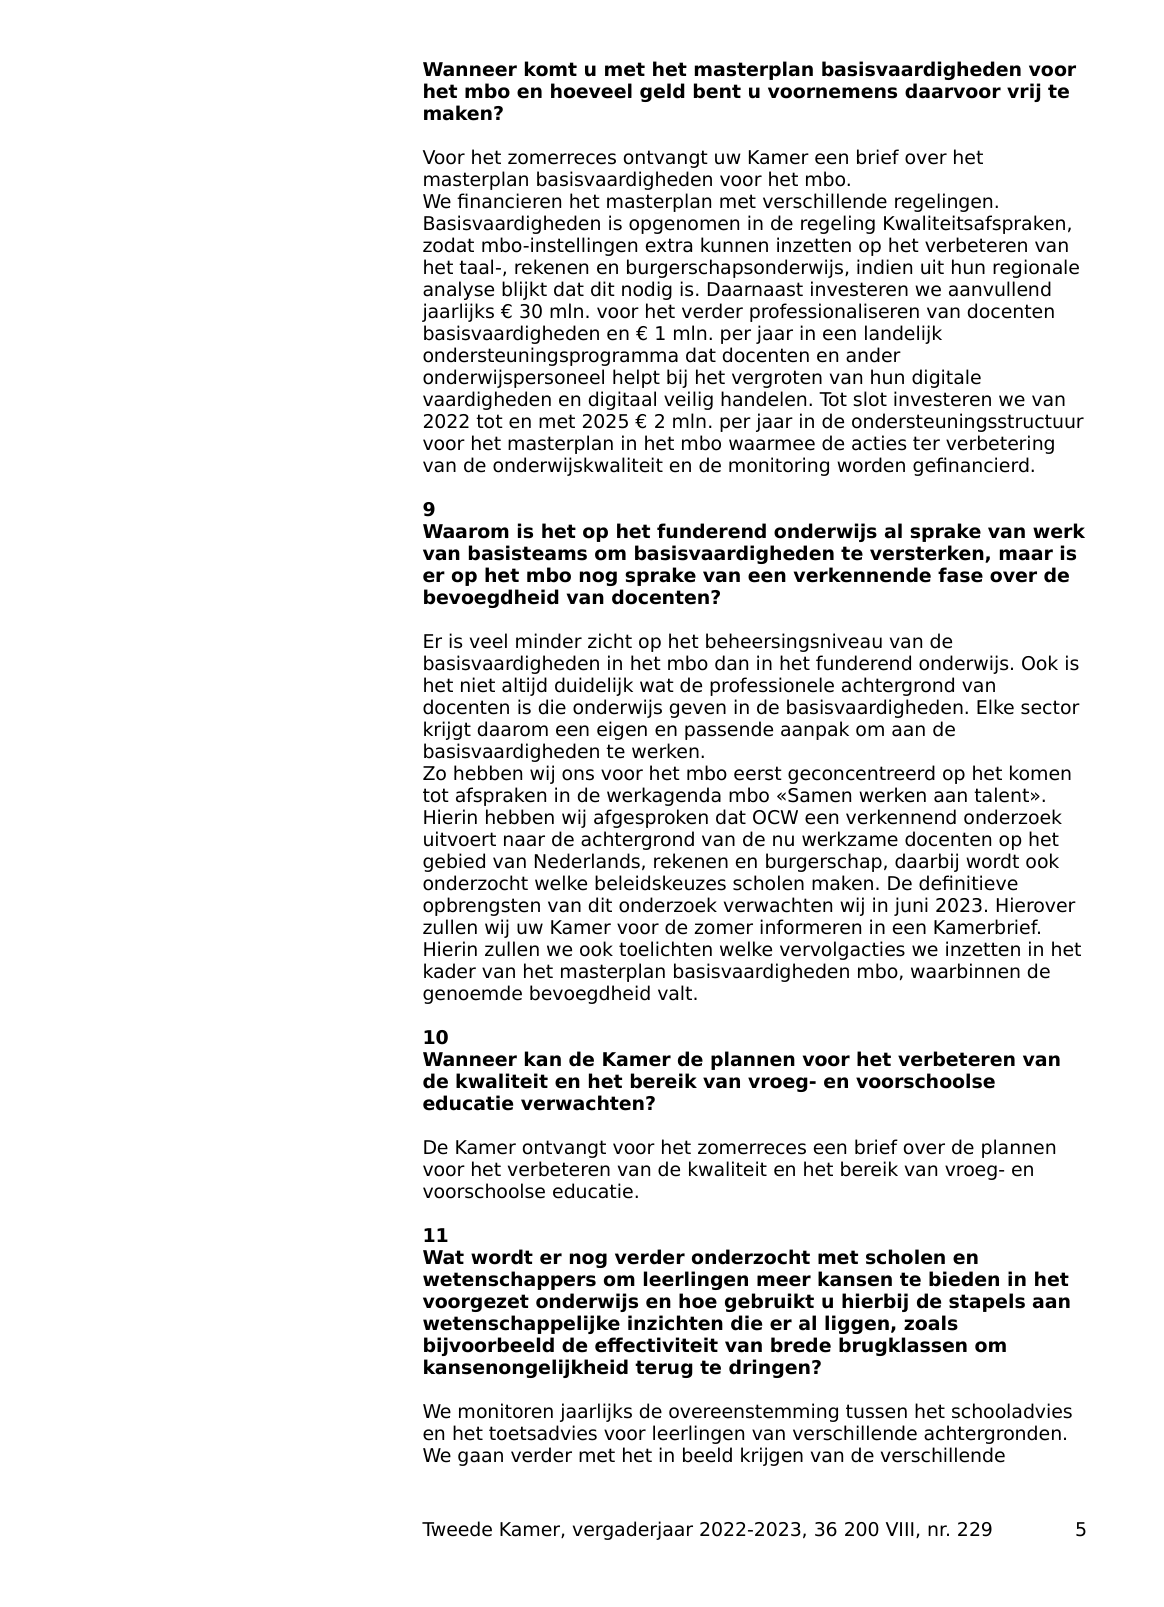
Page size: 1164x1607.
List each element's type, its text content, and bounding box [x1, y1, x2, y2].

text Wat wordt er nog verder onderzocht met scholen en wetenschappers om leerlingen meer kansen te bieden in het voorgezet onderwijs en hoe gebruikt u hierbij de stapels aan wetenschappelijke inzichten die er al liggen, zoals bijvoorbeeld de effectiviteit van brede brugklassen om kansenongelijkheid terug te dringen? [422, 1247, 1087, 1379]
text Voor het zomerreces ontvangt uw Kamer een brief over het masterplan basisvaardigheden voor het mbo. [422, 147, 1087, 191]
text We financieren het masterplan met verschillende regelingen. Basisvaardigheden is opgenomen in de regeling Kwaliteitsafspraken, zodat mbo-instellingen extra kunnen inzetten op het verbeteren van het taal-, rekenen en burgerschapsonderwijs, indien uit hun regionale analyse blijkt dat dit nodig is. Daarnaast investeren we aanvullend jaarlijks € 30 mln. voor het verder professionaliseren van docenten basisvaardigheden en € 1 mln. per jaar in een landelijk ondersteuningsprogramma dat docenten en ander onderwijspersoneel helpt bij het vergroten van hun digitale vaardigheden en digitaal veilig handelen. Tot slot investeren we van 2022 tot en met 2025 € 2 mln. per jaar in de ondersteuningsstructuur voor het masterplan in het mbo waarmee de acties ter verbetering van de onderwijskwaliteit en de monitoring worden gefinancierd. [422, 191, 1087, 477]
text Wanneer komt u met het masterplan basisvaardigheden voor het mbo en hoeveel geld bent u voornemens daarvoor vrij te maken? [422, 59, 1087, 125]
text 11 [422, 1225, 1087, 1247]
text 10 [422, 1027, 1087, 1049]
text Er is veel minder zicht op het beheersingsniveau van de basisvaardigheden in het mbo dan in het funderend onderwijs. Ook is het niet altijd duidelijk wat de professionele achtergrond van docenten is die onderwijs geven in de basisvaardigheden. Elke sector krijgt daarom een eigen en passende aanpak om aan de basisvaardigheden te werken. [422, 631, 1087, 763]
text Zo hebben wij ons voor het mbo eerst geconcentreerd op het komen tot afspraken in de werkagenda mbo «Samen werken aan talent». Hierin hebben wij afgesproken dat OCW een verkennend onderzoek uitvoert naar de achtergrond van de nu werkzame docenten op het gebied van Nederlands, rekenen en burgerschap, daarbij wordt ook onderzocht welke beleidskeuzes scholen maken. De definitieve opbrengsten van dit onderzoek verwachten wij in juni 2023. Hierover zullen wij uw Kamer voor de zomer informeren in een Kamerbrief. Hierin zullen we ook toelichten welke vervolgacties we inzetten in het kader van het masterplan basisvaardigheden mbo, waarbinnen de genoemde bevoegdheid valt. [422, 763, 1087, 1005]
text De Kamer ontvangt voor het zomerreces een brief over de plannen voor het verbeteren van de kwaliteit en het bereik van vroeg- en voorschoolse educatie. [422, 1137, 1087, 1203]
text Waarom is het op het funderend onderwijs al sprake van werk van basisteams om basisvaardigheden te versterken, maar is er op het mbo nog sprake van een verkennende fase over de bevoegdheid van docenten? [422, 521, 1087, 609]
text Wanneer kan de Kamer de plannen voor het verbeteren van de kwaliteit en het bereik van vroeg- en voorschoolse educatie verwachten? [422, 1049, 1087, 1115]
text We monitoren jaarlijks de overeenstemming tussen het schooladvies en het toetsadvies voor leerlingen van verschillende achtergronden. We gaan verder met het in beeld krijgen van de verschillende [422, 1401, 1087, 1467]
text 9 [422, 499, 1087, 521]
